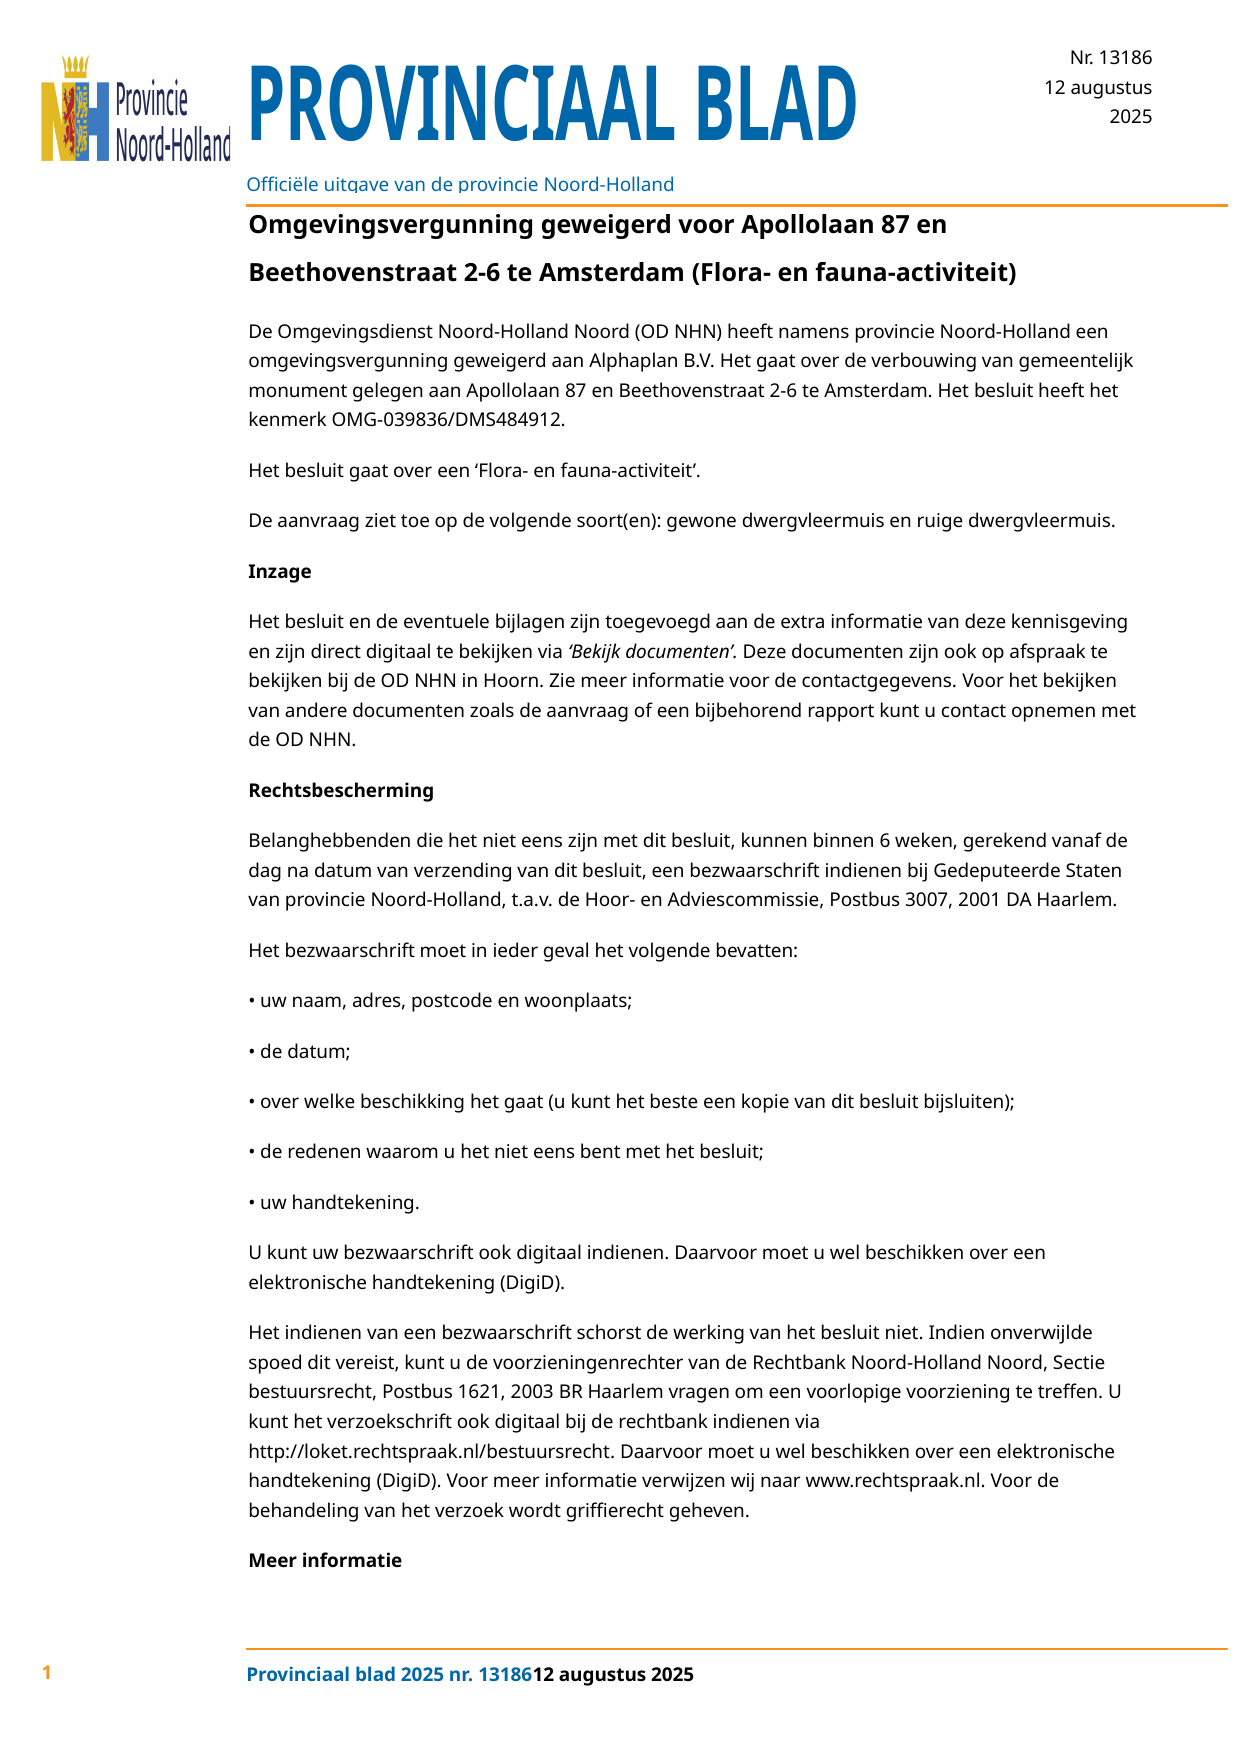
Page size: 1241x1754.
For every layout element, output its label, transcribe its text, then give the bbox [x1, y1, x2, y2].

text Meer informatie [248, 1547, 1152, 1573]
text Het bezwaarschrift moet in ieder geval het volgende bevatten: [248, 937, 1152, 963]
text De Omgevingsdienst Noord-Holland Noord (OD NHN) heeft namens provincie Noord-Holland een omgevingsvergunning geweigerd aan Alphaplan B.V. Het gaat over de verbouwing van gemeentelijk monument gelegen aan Apollolaan 87 en Beethovenstraat 2-6 te Amsterdam. Het besluit heeft het kenmerk OMG-039836/DMS484912. [248, 318, 1152, 432]
text Rechtsbescherming [248, 777, 1152, 803]
text Het besluit en de eventuele bijlagen zijn toegevoegd aan de extra informatie van deze kennisgeving en zijn direct digitaal te bekijken via ‘Bekijk documenten’. Deze documenten zijn ook op afspraak te bekijken bij de OD NHN in Hoorn. Zie meer informatie voor de contactgegevens. Voor het bekijken van andere documenten zoals de aanvraag of een bijbehorend rapport kunt u contact opnemen met de OD NHN. [248, 608, 1152, 752]
text • uw naam, adres, postcode en woonplaats; [248, 987, 1152, 1013]
picture [41, 47, 231, 172]
text Omgevingsvergunning geweigerd voor Apollolaan 87 en Beethovenstraat 2-6 te Amsterdam (Flora- en fauna-activiteit) [248, 207, 1152, 288]
text • de datum; [248, 1038, 1152, 1064]
text • over welke beschikking het gaat (u kunt het beste een kopie van dit besluit bijsluiten); [248, 1088, 1152, 1114]
text • uw handtekening. [248, 1189, 1152, 1215]
text • de redenen waarom u het niet eens bent met het besluit; [248, 1139, 1152, 1164]
text De aanvraag ziet toe op de volgende soort(en): gewone dwergvleermuis en ruige dwergvleermuis. [248, 507, 1152, 533]
text Belanghebbenden die het niet eens zijn met dit besluit, kunnen binnen 6 weken, gerekend vanaf de dag na datum van verzending van dit besluit, een bezwaarschrift indienen bij Gedeputeerde Staten van provincie Noord-Holland, t.a.v. de Hoor- en Adviescommissie, Postbus 3007, 2001 DA Haarlem. [248, 827, 1152, 912]
text Inzage [248, 558, 1152, 584]
text Het besluit gaat over een ‘Flora- en fauna-activiteit’. [248, 457, 1152, 483]
text Het indienen van een bezwaarschrift schorst de werking van het besluit niet. Indien onverwijlde spoed dit vereist, kunt u de voorzieningenrechter van de Rechtbank Noord-Holland Noord, Sectie bestuursrecht, Postbus 1621, 2003 BR Haarlem vragen om een voorlopige voorziening te treffen. U kunt het verzoekschrift ook digitaal bij de rechtbank indienen via http://loket.rechtspraak.nl/bestuursrecht. Daarvoor moet u wel beschikken over een elektronische handtekening (DigiD). Voor meer informatie verwijzen wij naar www.rechtspraak.nl. Voor de behandeling van het verzoek wordt griffierecht geheven. [248, 1319, 1152, 1523]
text U kunt uw bezwaarschrift ook digitaal indienen. Daarvoor moet u wel beschikken over een elektronische handtekening (DigiD). [248, 1239, 1152, 1295]
